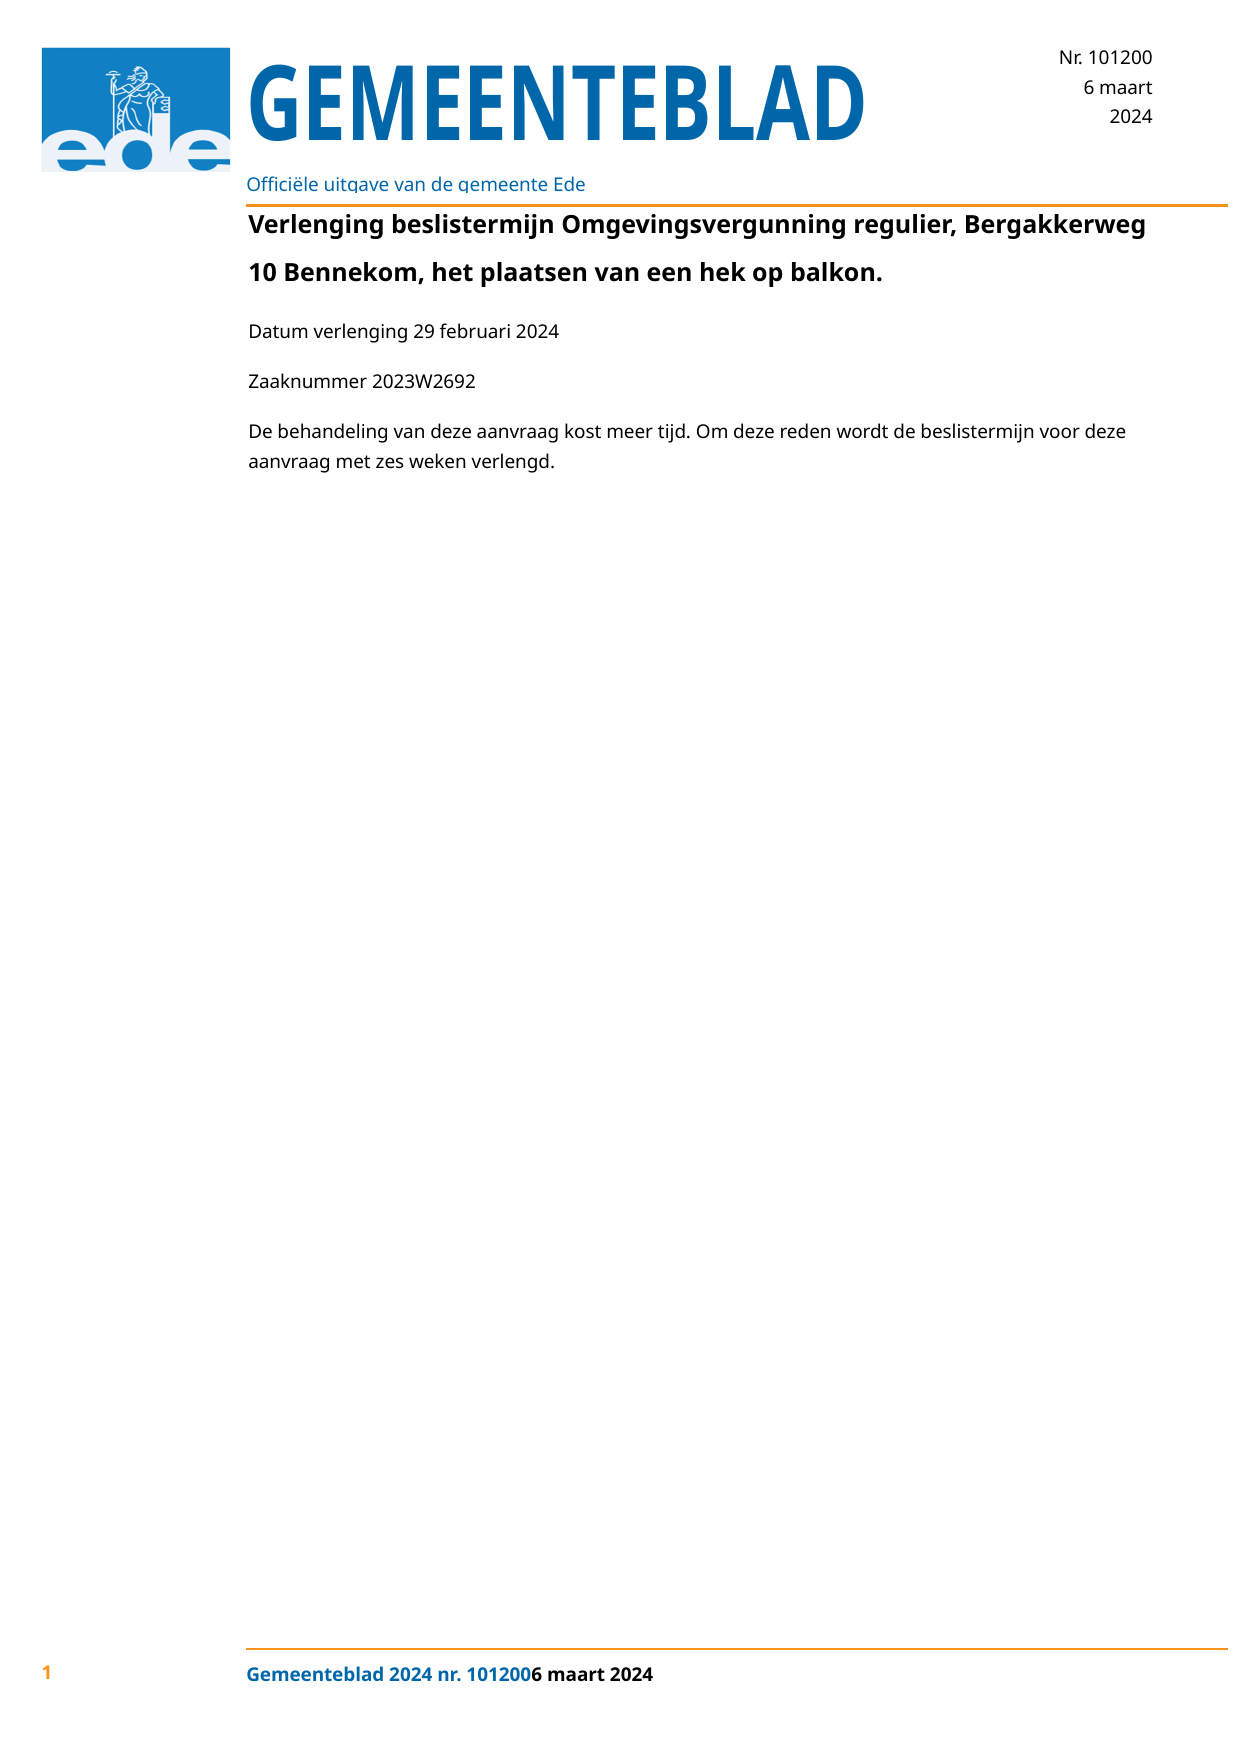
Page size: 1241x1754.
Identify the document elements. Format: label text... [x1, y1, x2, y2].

text Verlenging beslistermijn Omgevingsvergunning regulier, Bergakkerweg 10 Bennekom, het plaatsen van een hek op balkon. [248, 207, 1152, 288]
text De behandeling van deze aanvraag kost meer tijd. Om deze reden wordt de beslistermijn voor deze aanvraag met zes weken verlengd. [248, 419, 1152, 474]
picture [41, 47, 231, 172]
text Datum verlenging 29 februari 2024 [248, 318, 1152, 344]
text Zaaknummer 2023W2692 [248, 368, 1152, 394]
